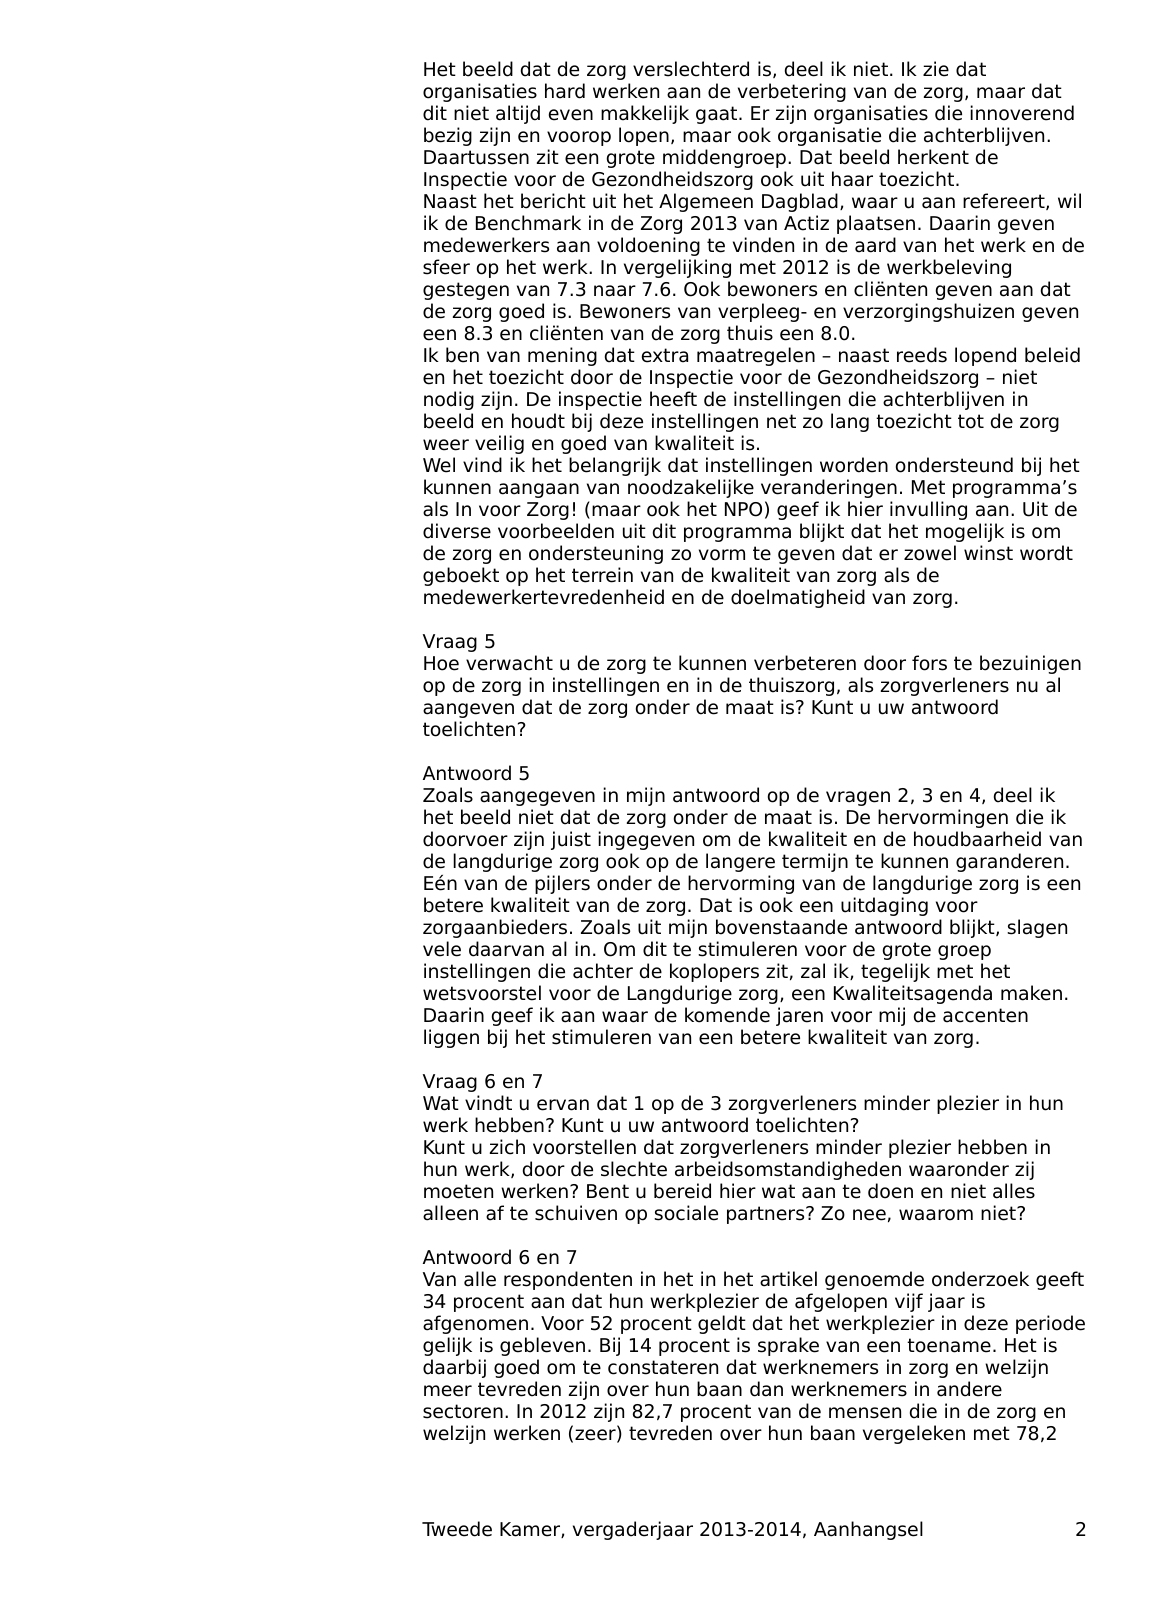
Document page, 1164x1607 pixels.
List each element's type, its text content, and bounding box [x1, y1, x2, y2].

text Naast het bericht uit het Algemeen Dagblad, waar u aan refereert, wil ik de Benchmark in de Zorg 2013 van Actiz plaatsen. Daarin geven medewerkers aan voldoening te vinden in de aard van het werk en de sfeer op het werk. In vergelijking met 2012 is de werkbeleving gestegen van 7.3 naar 7.6. Ook bewoners en cliënten geven aan dat de zorg goed is. Bewoners van verpleeg- en verzorgingshuizen geven een 8.3 en cliënten van de zorg thuis een 8.0. [422, 191, 1087, 345]
text Ik ben van mening dat extra maatregelen – naast reeds lopend beleid en het toezicht door de Inspectie voor de Gezondheidszorg – niet nodig zijn. De inspectie heeft de instellingen die achterblijven in beeld en houdt bij deze instellingen net zo lang toezicht tot de zorg weer veilig en goed van kwaliteit is. [422, 345, 1087, 455]
text Antwoord 5 [422, 763, 1087, 785]
text Zoals aangegeven in mijn antwoord op de vragen 2, 3 en 4, deel ik het beeld niet dat de zorg onder de maat is. De hervormingen die ik doorvoer zijn juist ingegeven om de kwaliteit en de houdbaarheid van de langdurige zorg ook op de langere termijn te kunnen garanderen. Eén van de pijlers onder de hervorming van de langdurige zorg is een betere kwaliteit van de zorg. Dat is ook een uitdaging voor zorgaanbieders. Zoals uit mijn bovenstaande antwoord blijkt, slagen vele daarvan al in. Om dit te stimuleren voor de grote groep instellingen die achter de koplopers zit, zal ik, tegelijk met het wetsvoorstel voor de Langdurige zorg, een Kwaliteitsagenda maken. Daarin geef ik aan waar de komende jaren voor mij de accenten liggen bij het stimuleren van een betere kwaliteit van zorg. [422, 785, 1087, 1048]
text Van alle respondenten in het in het artikel genoemde onderzoek geeft 34 procent aan dat hun werkplezier de afgelopen vijf jaar is afgenomen. Voor 52 procent geldt dat het werkplezier in deze periode gelijk is gebleven. Bij 14 procent is sprake van een toename. Het is daarbij goed om te constateren dat werknemers in zorg en welzijn meer tevreden zijn over hun baan dan werknemers in andere sectoren. In 2012 zijn 82,7 procent van de mensen die in de zorg en welzijn werken (zeer) tevreden over hun baan vergeleken met 78,2 [422, 1269, 1087, 1444]
text Het beeld dat de zorg verslechterd is, deel ik niet. Ik zie dat organisaties hard werken aan de verbetering van de zorg, maar dat dit niet altijd even makkelijk gaat. Er zijn organisaties die innoverend bezig zijn en voorop lopen, maar ook organisatie die achterblijven. Daartussen zit een grote middengroep. Dat beeld herkent de Inspectie voor de Gezondheidszorg ook uit haar toezicht. [422, 59, 1087, 191]
text Hoe verwacht u de zorg te kunnen verbeteren door fors te bezuinigen op de zorg in instellingen en in de thuiszorg, als zorgverleners nu al aangeven dat de zorg onder de maat is? Kunt u uw antwoord toelichten? [422, 653, 1087, 741]
text Wel vind ik het belangrijk dat instellingen worden ondersteund bij het kunnen aangaan van noodzakelijke veranderingen. Met programma’s als In voor Zorg! (maar ook het NPO) geef ik hier invulling aan. Uit de diverse voorbeelden uit dit programma blijkt dat het mogelijk is om de zorg en ondersteuning zo vorm te geven dat er zowel winst wordt geboekt op het terrein van de kwaliteit van zorg als de medewerkertevredenheid en de doelmatigheid van zorg. [422, 455, 1087, 608]
text Vraag 5 [422, 631, 1087, 653]
text Vraag 6 en 7 [422, 1071, 1087, 1093]
text Antwoord 6 en 7 [422, 1247, 1087, 1269]
text Wat vindt u ervan dat 1 op de 3 zorgverleners minder plezier in hun werk hebben? Kunt u uw antwoord toelichten? [422, 1093, 1087, 1137]
text Kunt u zich voorstellen dat zorgverleners minder plezier hebben in hun werk, door de slechte arbeidsomstandigheden waaronder zij moeten werken? Bent u bereid hier wat aan te doen en niet alles alleen af te schuiven op sociale partners? Zo nee, waarom niet? [422, 1137, 1087, 1224]
